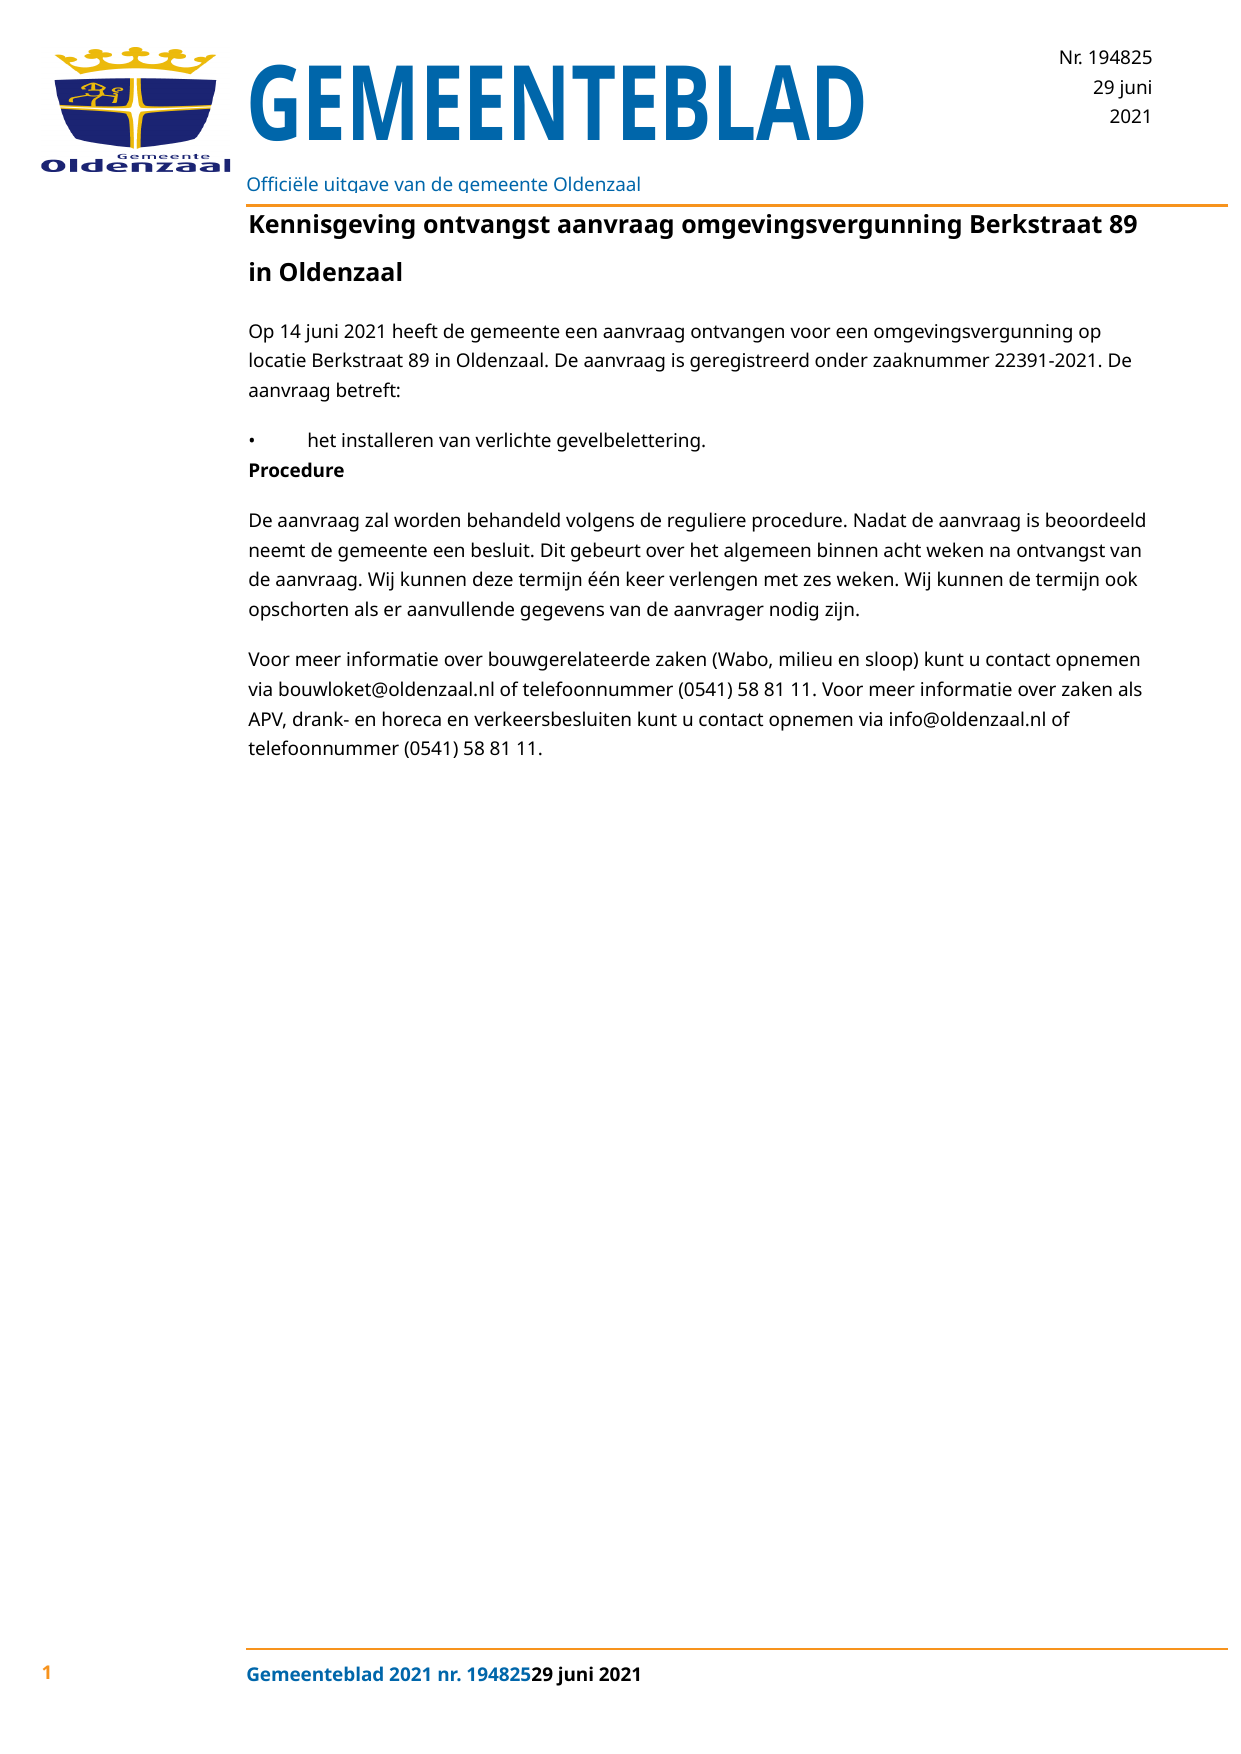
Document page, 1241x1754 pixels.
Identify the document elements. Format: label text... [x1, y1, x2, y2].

text Kennisgeving ontvangst aanvraag omgevingsvergunning Berkstraat 89 in Oldenzaal [248, 207, 1152, 288]
picture [41, 47, 231, 172]
text Op 14 juni 2021 heeft de gemeente een aanvraag ontvangen voor een omgevingsvergunning op locatie Berkstraat 89 in Oldenzaal. De aanvraag is geregistreerd onder zaaknummer 22391-2021. De aanvraag betreft: [248, 318, 1152, 403]
text De aanvraag zal worden behandeld volgens de reguliere procedure. Nadat de aanvraag is beoordeeld neemt de gemeente een besluit. Dit gebeurt over het algemeen binnen acht weken na ontvangst van de aanvraag. Wij kunnen deze termijn één keer verlengen met zes weken. Wij kunnen de termijn ook opschorten als er aanvullende gegevens van de aanvrager nodig zijn. [248, 507, 1152, 622]
list het installeren van verlichte gevelbelettering. [248, 427, 1152, 453]
text Voor meer informatie over bouwgerelateerde zaken (Wabo, milieu en sloop) kunt u contact opnemen via bouwloket@oldenzaal.nl of telefoonnummer (0541) 58 81 11. Voor meer informatie over zaken als APV, drank- en horeca en verkeersbesluiten kunt u contact opnemen via info@oldenzaal.nl of telefoonnummer (0541) 58 81 11. [248, 647, 1152, 761]
text Procedure [248, 457, 1152, 483]
